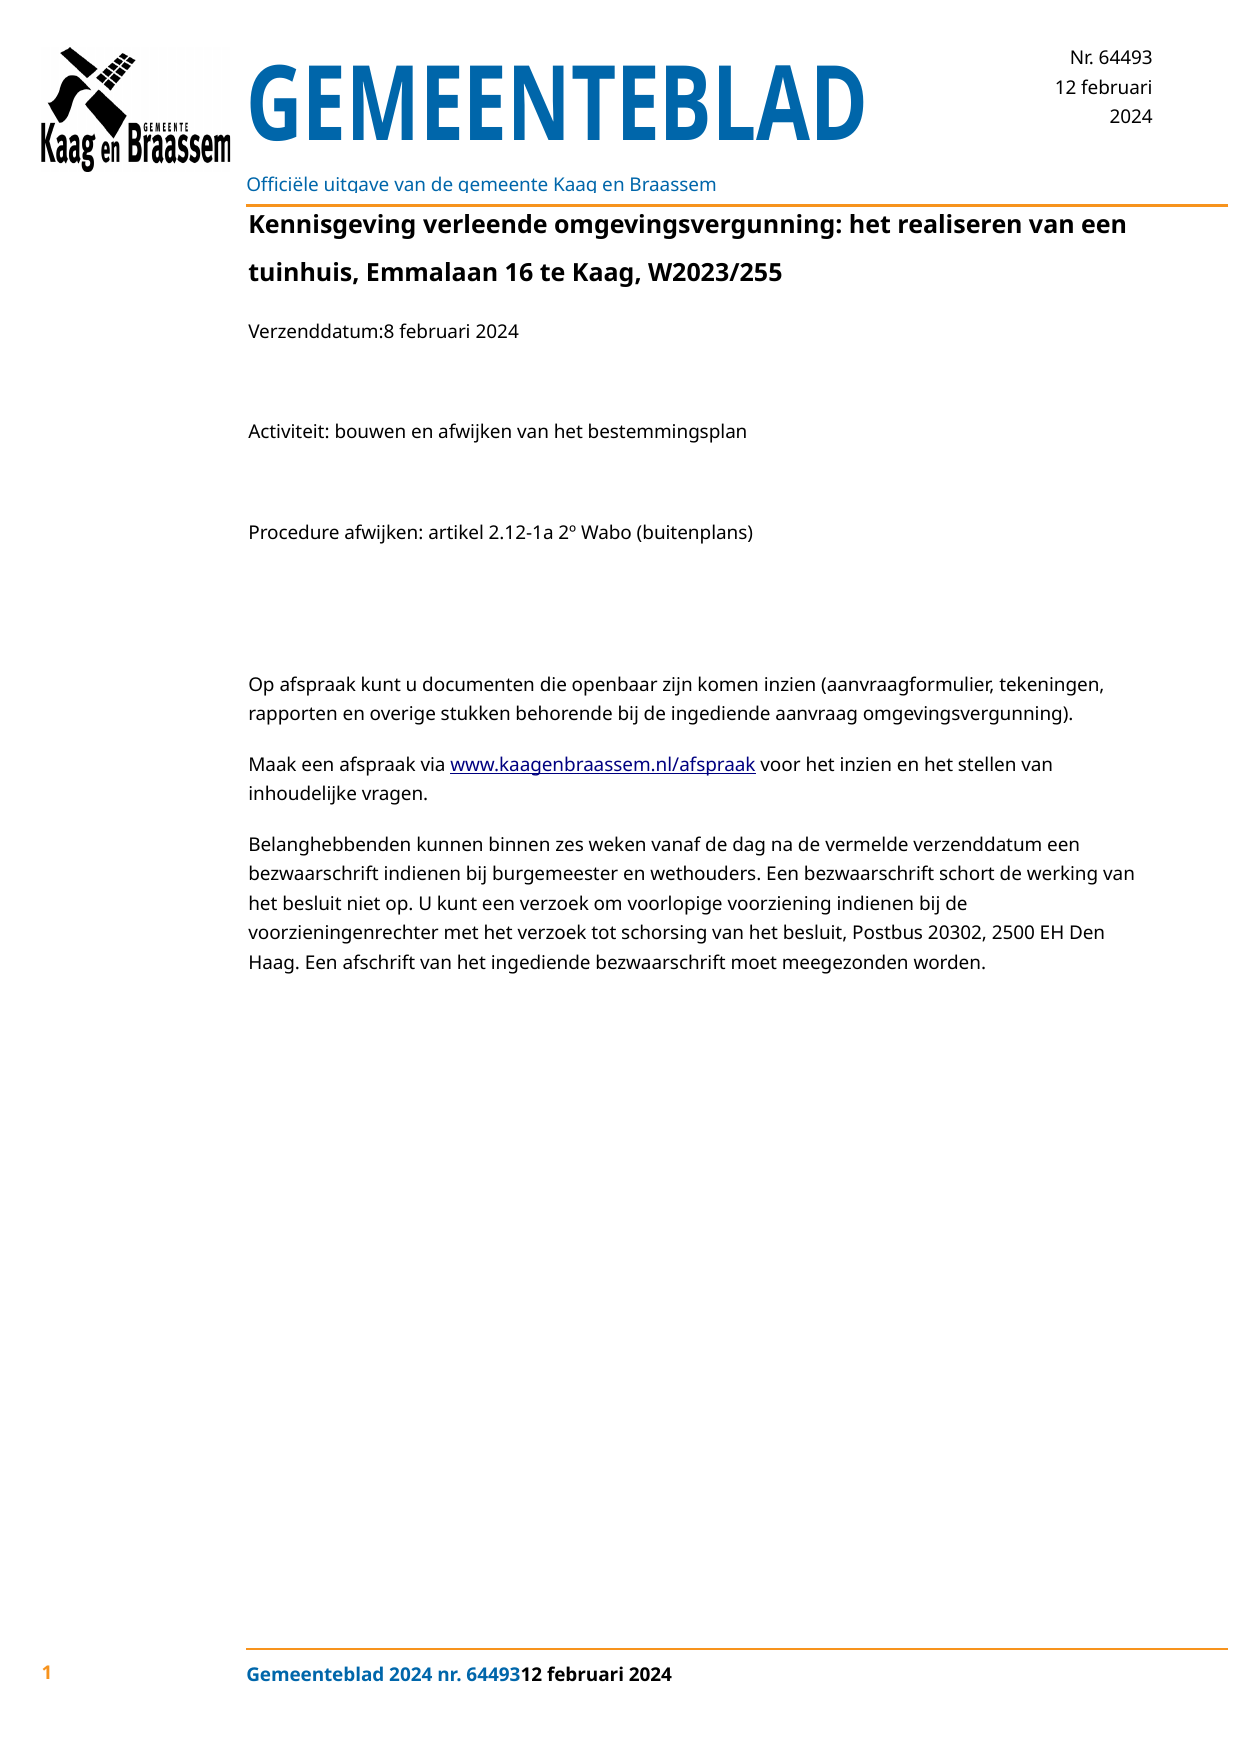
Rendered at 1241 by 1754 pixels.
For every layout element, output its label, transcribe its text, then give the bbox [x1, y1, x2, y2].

text Op afspraak kunt u documenten die openbaar zijn komen inzien (aanvraagformulier, tekeningen, rapporten en overige stukken behorende bij de ingediende aanvraag omgevingsvergunning). [248, 671, 1152, 726]
text Activiteit: bouwen en afwijken van het bestemmingsplan [248, 419, 1152, 444]
picture [41, 47, 231, 172]
text Belanghebbenden kunnen binnen zes weken vanaf de dag na de vermelde verzenddatum een bezwaarschrift indienen bij burgemeester en wethouders. Een bezwaarschrift schort de werking van het besluit niet op. U kunt een verzoek om voorlopige voorziening indienen bij de voorzieningenrechter met het verzoek tot schorsing van het besluit, Postbus 20302, 2500 EH Den Haag. Een afschrift van het ingediende bezwaarschrift moet meegezonden worden. [248, 831, 1152, 975]
text Procedure afwijken: artikel 2.12-1a 2º Wabo (buitenplans) [248, 519, 1152, 545]
text Verzenddatum:8 februari 2024 [248, 318, 1152, 344]
text Kennisgeving verleende omgevingsvergunning: het realiseren van een tuinhuis, Emmalaan 16 te Kaag, W2023/255 [248, 207, 1152, 288]
text Maak een afspraak via www.kaagenbraassem.nl/afspraak voor het inzien en het stellen van inhoudelijke vragen. [248, 751, 1152, 806]
